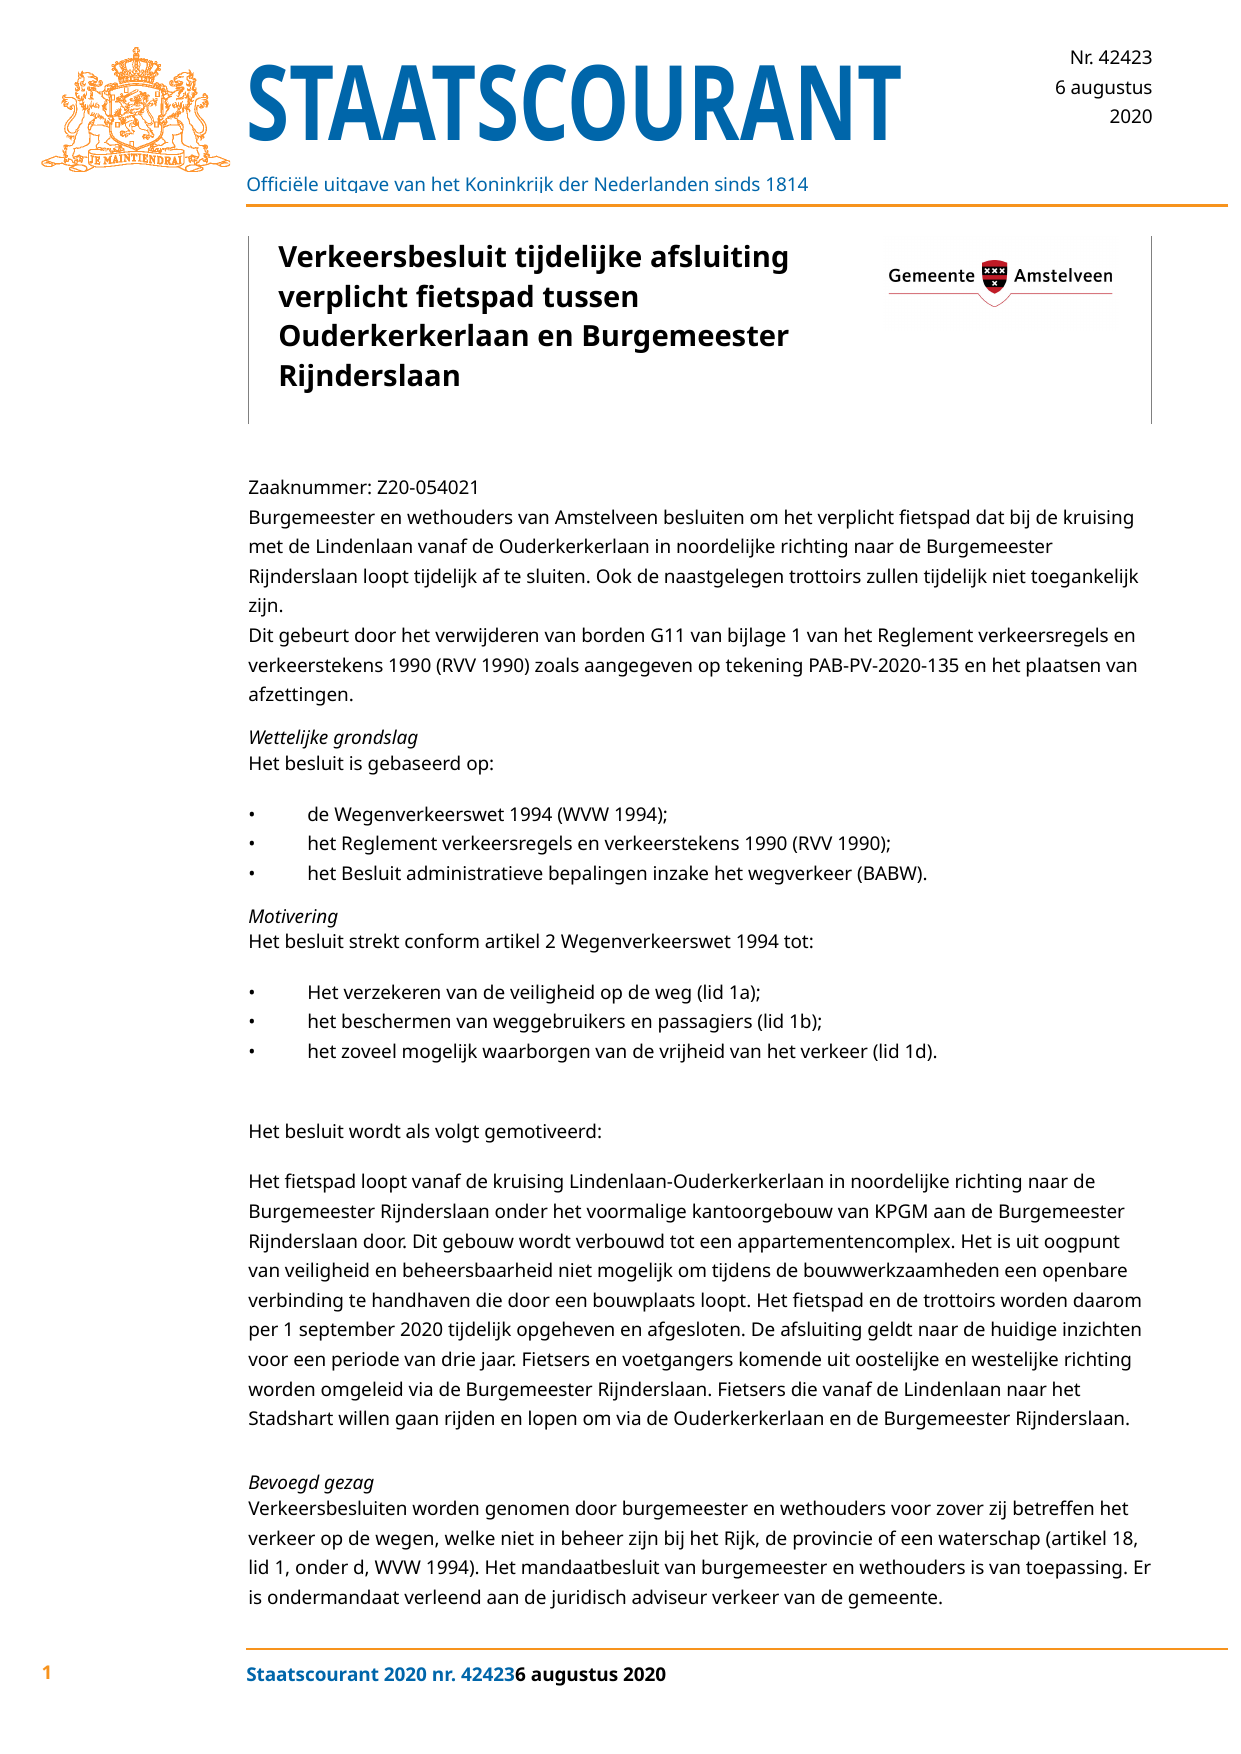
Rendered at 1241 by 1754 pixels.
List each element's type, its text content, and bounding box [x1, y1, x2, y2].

list het Besluit administratieve bepalingen inzake het wegverkeer (BABW). [248, 860, 1152, 886]
text Dit gebeurt door het verwijderen van borden G11 van bijlage 1 van het Reglement verkeersregels en verkeerstekens 1990 (RVV 1990) zoals aangegeven op tekening PAB-PV-2020-135 en het plaatsen van afzettingen. [248, 622, 1152, 707]
list de Wegenverkeerswet 1994 (WVW 1994); [248, 801, 1152, 826]
text Zaaknummer: Z20-054021 [248, 474, 1152, 500]
text Het fietspad loopt vanaf de kruising Lindenlaan-Ouderkerkerlaan in noordelijke richting naar de Burgemeester Rijnderslaan onder het voormalige kantoorgebouw van KPGM aan de Burgemeester Rijnderslaan door. Dit gebouw wordt verbouwd tot een appartementencomplex. Het is uit oogpunt van veiligheid en beheersbaarheid niet mogelijk om tijdens de bouwwerkzaamheden een openbare verbinding te handhaven die door een bouwplaats loopt. Het fietspad en de trottoirs worden daarom per 1 september 2020 tijdelijk opgeheven en afgesloten. De afsluiting geldt naar de huidige inzichten voor een periode van drie jaar. Fietsers en voetgangers komende uit oostelijke en westelijke richting worden omgeleid via de Burgemeester Rijnderslaan. Fietsers die vanaf de Lindenlaan naar het Stadshart willen gaan rijden en lopen om via de Ouderkerkerlaan en de Burgemeester Rijnderslaan. [248, 1169, 1152, 1431]
text Burgemeester en wethouders van Amstelveen besluiten om het verplicht fietspad dat bij de kruising met de Lindenlaan vanaf de Ouderkerkerlaan in noordelijke richting naar de Burgemeester Rijnderslaan loopt tijdelijk af te sluiten. Ook de naastgelegen trottoirs zullen tijdelijk niet toegankelijk zijn. [248, 504, 1152, 618]
text Het besluit is gebaseerd op: [248, 750, 1152, 776]
picture [41, 47, 231, 172]
text Motivering [248, 903, 1152, 929]
list Het verzekeren van de veiligheid op de weg (lid 1a); [248, 979, 1152, 1005]
list het beschermen van weggebruikers en passagiers (lid 1b); [248, 1009, 1152, 1034]
table_header [850, 236, 1151, 424]
text Verkeersbesluiten worden genomen door burgemeester en wethouders voor zover zij betreffen het verkeer op de wegen, welke niet in beheer zijn bij het Rijk, de provincie of een waterschap (artikel 18, lid 1, onder d, WVW 1994). Het mandaatbesluit van burgemeester en wethouders is van toepassing. Er is ondermandaat verleend aan de juridisch adviseur verkeer van de gemeente. [248, 1495, 1152, 1609]
table_header Verkeersbesluit tijdelijke afsluiting verplicht fietspad tussen Ouderkerkerlaan en Burgemeester Rijnderslaan [249, 236, 850, 424]
list het zoveel mogelijk waarborgen van de vrijheid van het verkeer (lid 1d). [248, 1038, 1152, 1064]
text Bevoegd gezag [248, 1469, 1152, 1495]
list het Reglement verkeersregels en verkeerstekens 1990 (RVV 1990); [248, 830, 1152, 856]
text Het besluit wordt als volgt gemotiveerd: [248, 1118, 1152, 1144]
picture [882, 236, 1119, 331]
text Wettelijke grondslag [248, 724, 1152, 750]
text Het besluit strekt conform artikel 2 Wegenverkeerswet 1994 tot: [248, 929, 1152, 954]
